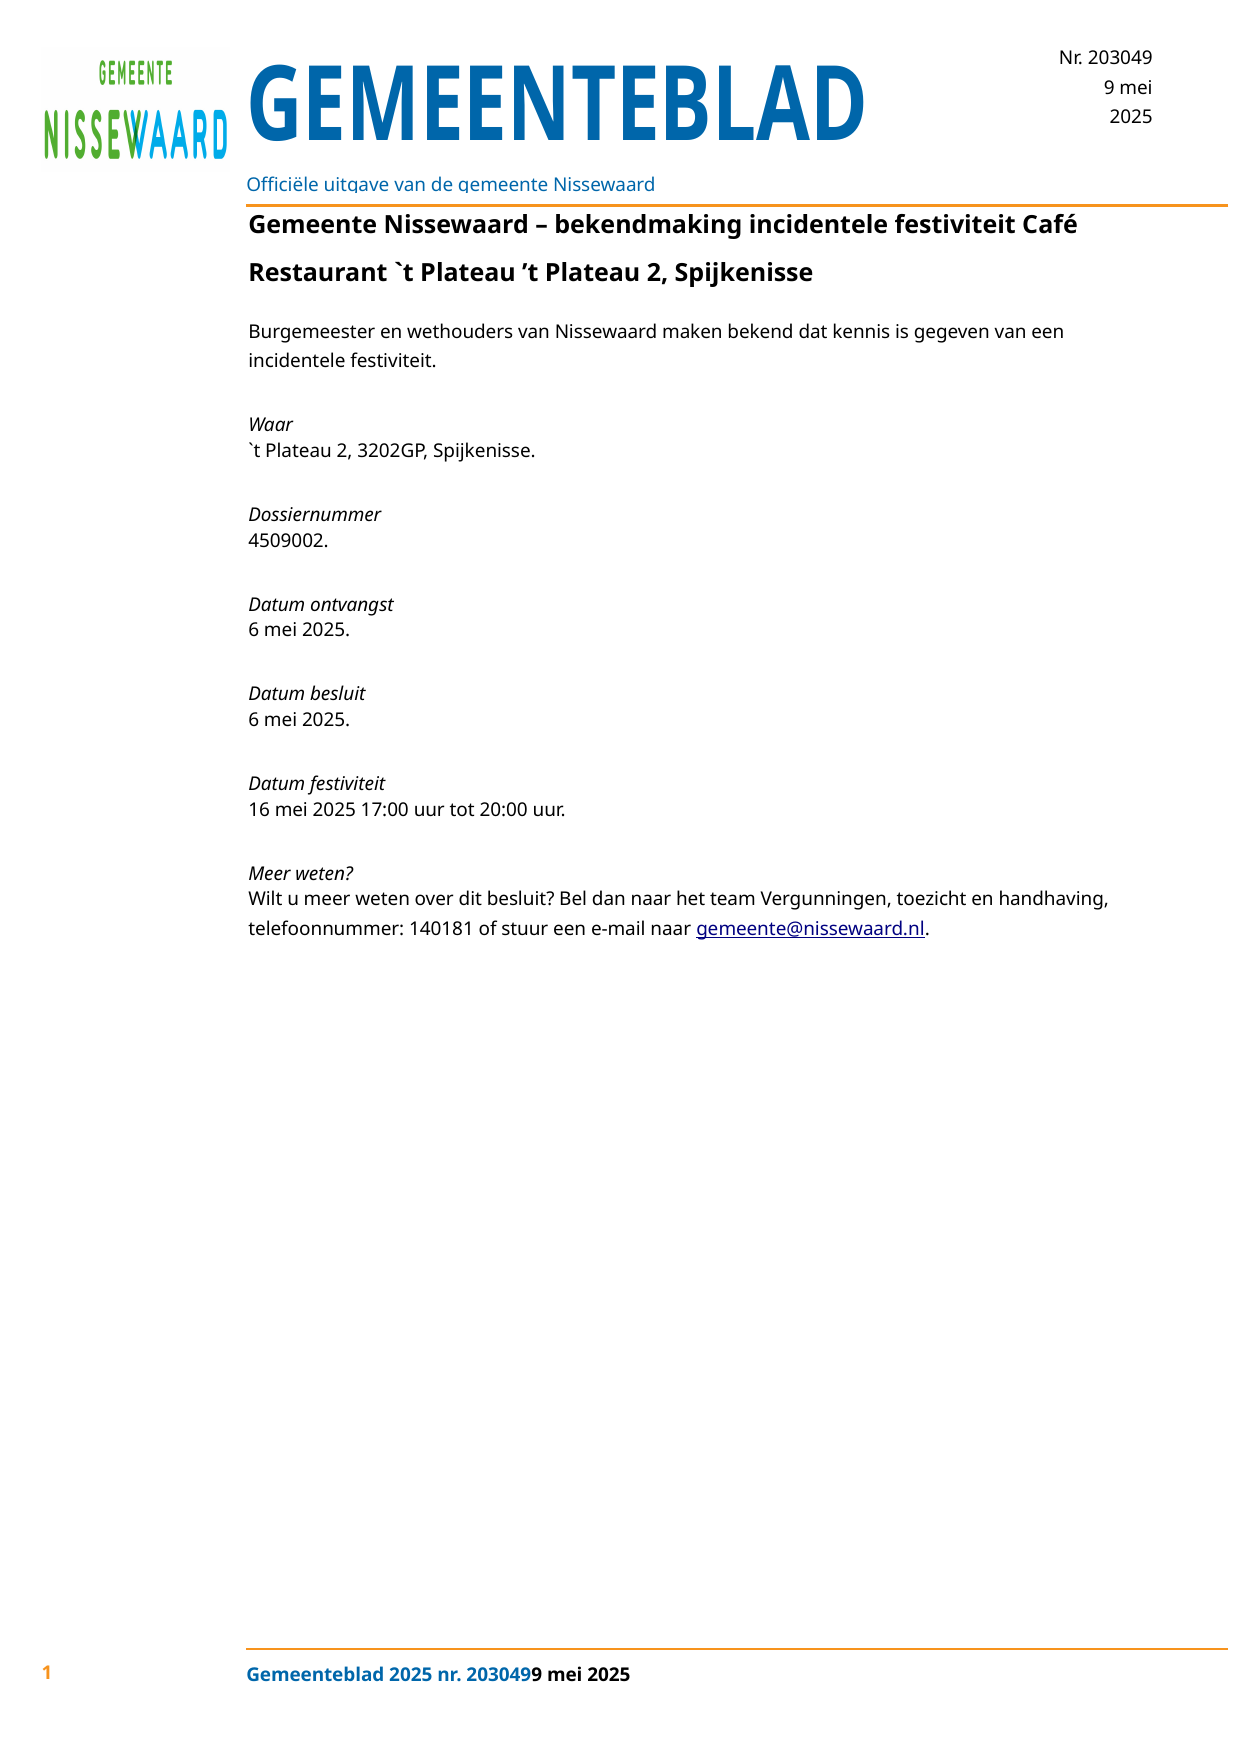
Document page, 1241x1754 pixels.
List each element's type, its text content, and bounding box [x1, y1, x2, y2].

text Gemeente Nissewaard – bekendmaking incidentele festiviteit Café Restaurant `t Plateau ’t Plateau 2, Spijkenisse [248, 207, 1152, 288]
text Datum festiviteit [248, 770, 1152, 796]
text 6 mei 2025. [248, 706, 1152, 732]
text Meer weten? [248, 860, 1152, 886]
text 4509002. [248, 527, 1152, 553]
text 6 mei 2025. [248, 617, 1152, 642]
text Dossiernummer [248, 501, 1152, 527]
text Wilt u meer weten over dit besluit? Bel dan naar het team Vergunningen, toezicht en handhaving, telefoonnummer: 140181 of stuur een e-mail naar gemeente@nissewaard.nl. [248, 886, 1152, 941]
text Datum besluit [248, 681, 1152, 706]
text 16 mei 2025 17:00 uur tot 20:00 uur. [248, 796, 1152, 822]
text `t Plateau 2, 3202GP, Spijkenisse. [248, 437, 1152, 463]
picture [41, 47, 231, 172]
text Datum ontvangst [248, 591, 1152, 617]
text Burgemeester en wethouders van Nissewaard maken bekend dat kennis is gegeven van een incidentele festiviteit. [248, 318, 1152, 373]
text Waar [248, 411, 1152, 437]
